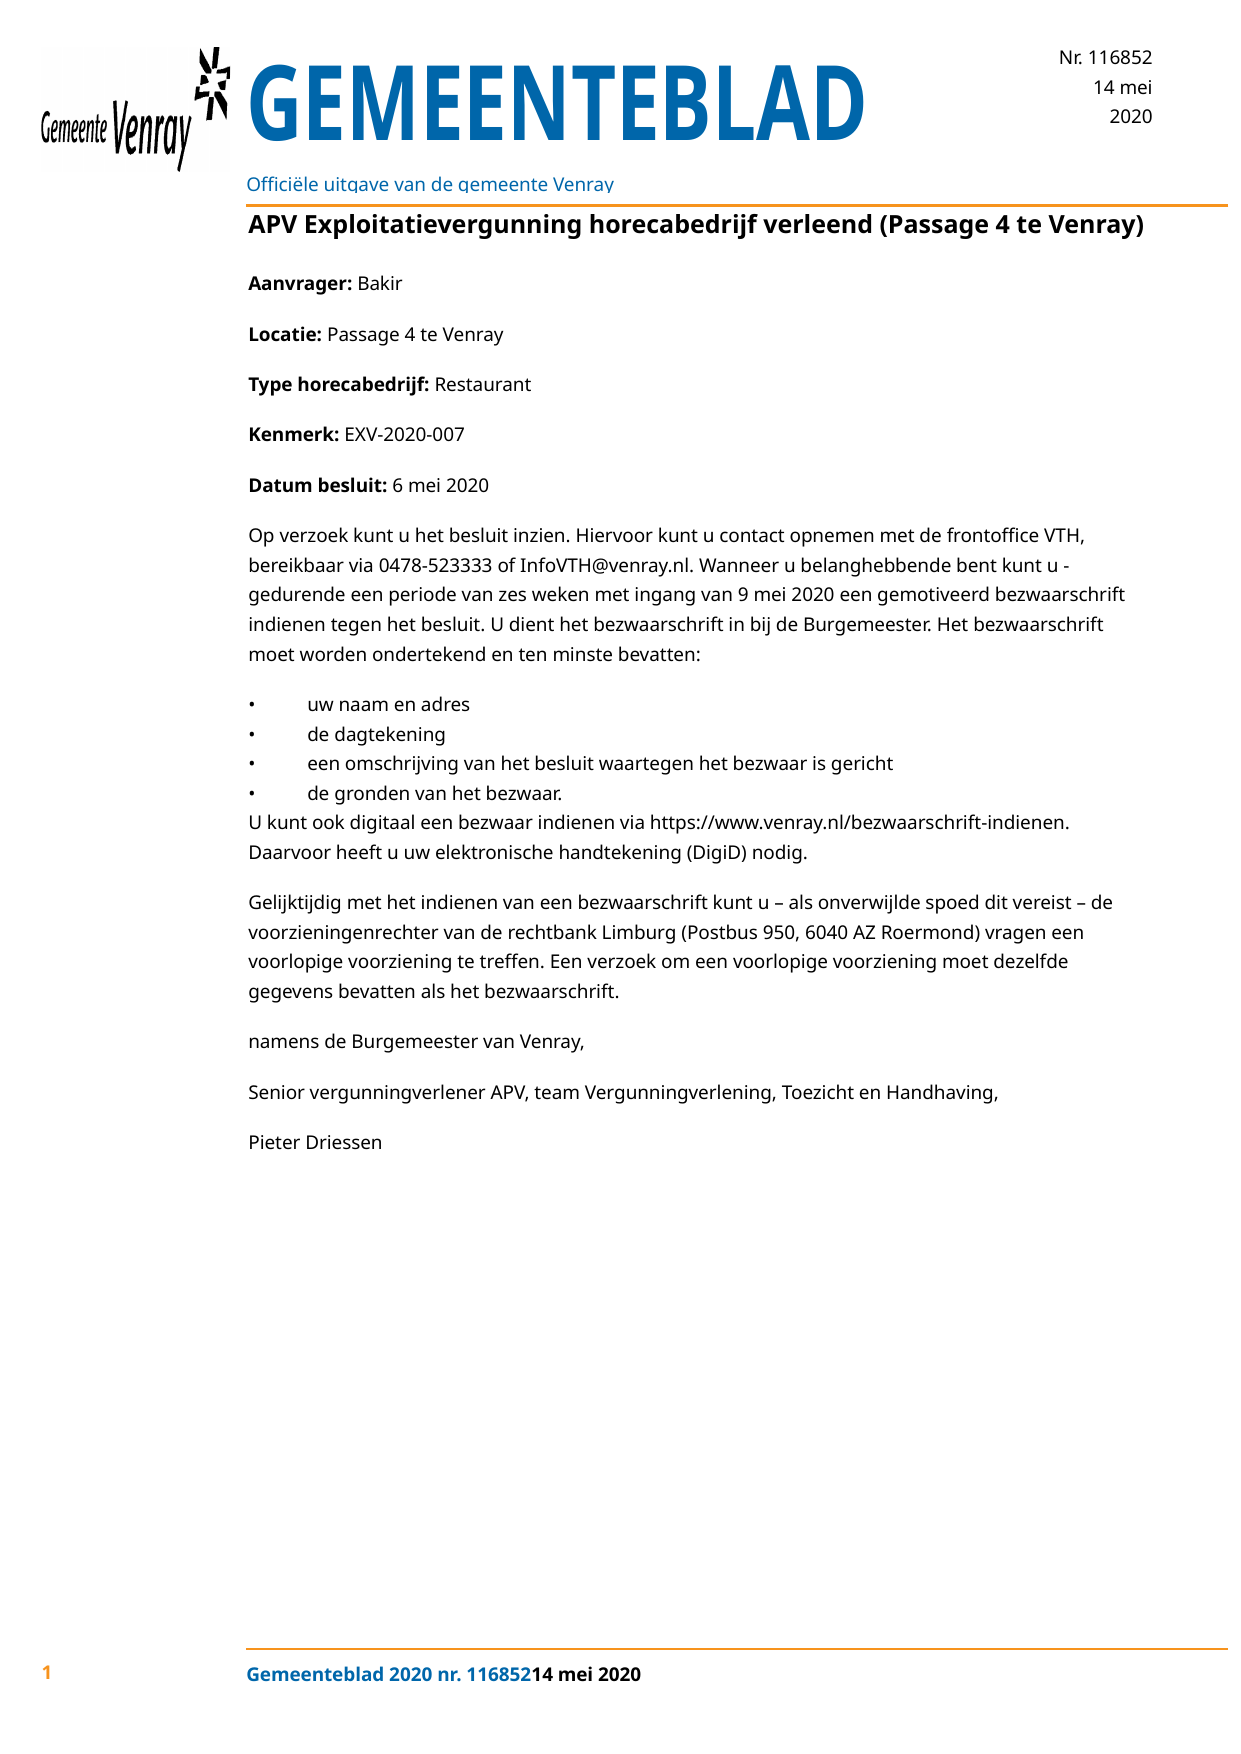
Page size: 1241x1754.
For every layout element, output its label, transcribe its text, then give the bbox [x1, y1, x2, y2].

text Op verzoek kunt u het besluit inzien. Hiervoor kunt u contact opnemen met de frontoffice VTH, bereikbaar via 0478-523333 of InfoVTH@venray.nl. Wanneer u belanghebbende bent kunt u - gedurende een periode van zes weken met ingang van 9 mei 2020 een gemotiveerd bezwaarschrift indienen tegen het besluit. U dient het bezwaarschrift in bij de Burgemeester. Het bezwaarschrift moet worden ondertekend en ten minste bevatten: [248, 522, 1152, 666]
text Datum besluit: 6 mei 2020 [248, 472, 1152, 498]
list de dagtekening [248, 721, 1152, 746]
text Pieter Driessen [248, 1129, 1152, 1155]
text Kenmerk: EXV-2020-007 [248, 422, 1152, 447]
text Locatie: Passage 4 te Venray [248, 321, 1152, 346]
text Senior vergunningverlener APV, team Vergunningverlening, Toezicht en Handhaving, [248, 1079, 1152, 1105]
text U kunt ook digitaal een bezwaar indienen via https://www.venray.nl/bezwaarschrift-indienen. Daarvoor heeft u uw elektronische handtekening (DigiD) nodig. [248, 809, 1152, 865]
list een omschrijving van het besluit waartegen het bezwaar is gericht [248, 750, 1152, 776]
picture [41, 47, 231, 172]
text namens de Burgemeester van Venray, [248, 1029, 1152, 1054]
text Gelijktijdig met het indienen van een bezwaarschrift kunt u – als onverwijlde spoed dit vereist – de voorzieningenrechter van de rechtbank Limburg (Postbus 950, 6040 AZ Roermond) vragen een voorlopige voorziening te treffen. Een verzoek om een voorlopige voorziening moet dezelfde gegevens bevatten als het bezwaarschrift. [248, 889, 1152, 1004]
text Aanvrager: Bakir [248, 270, 1152, 296]
list de gronden van het bezwaar. [248, 780, 1152, 806]
text Type horecabedrijf: Restaurant [248, 371, 1152, 397]
text APV Exploitatievergunning horecabedrijf verleend (Passage 4 te Venray) [248, 207, 1152, 241]
list uw naam en adres [248, 691, 1152, 717]
